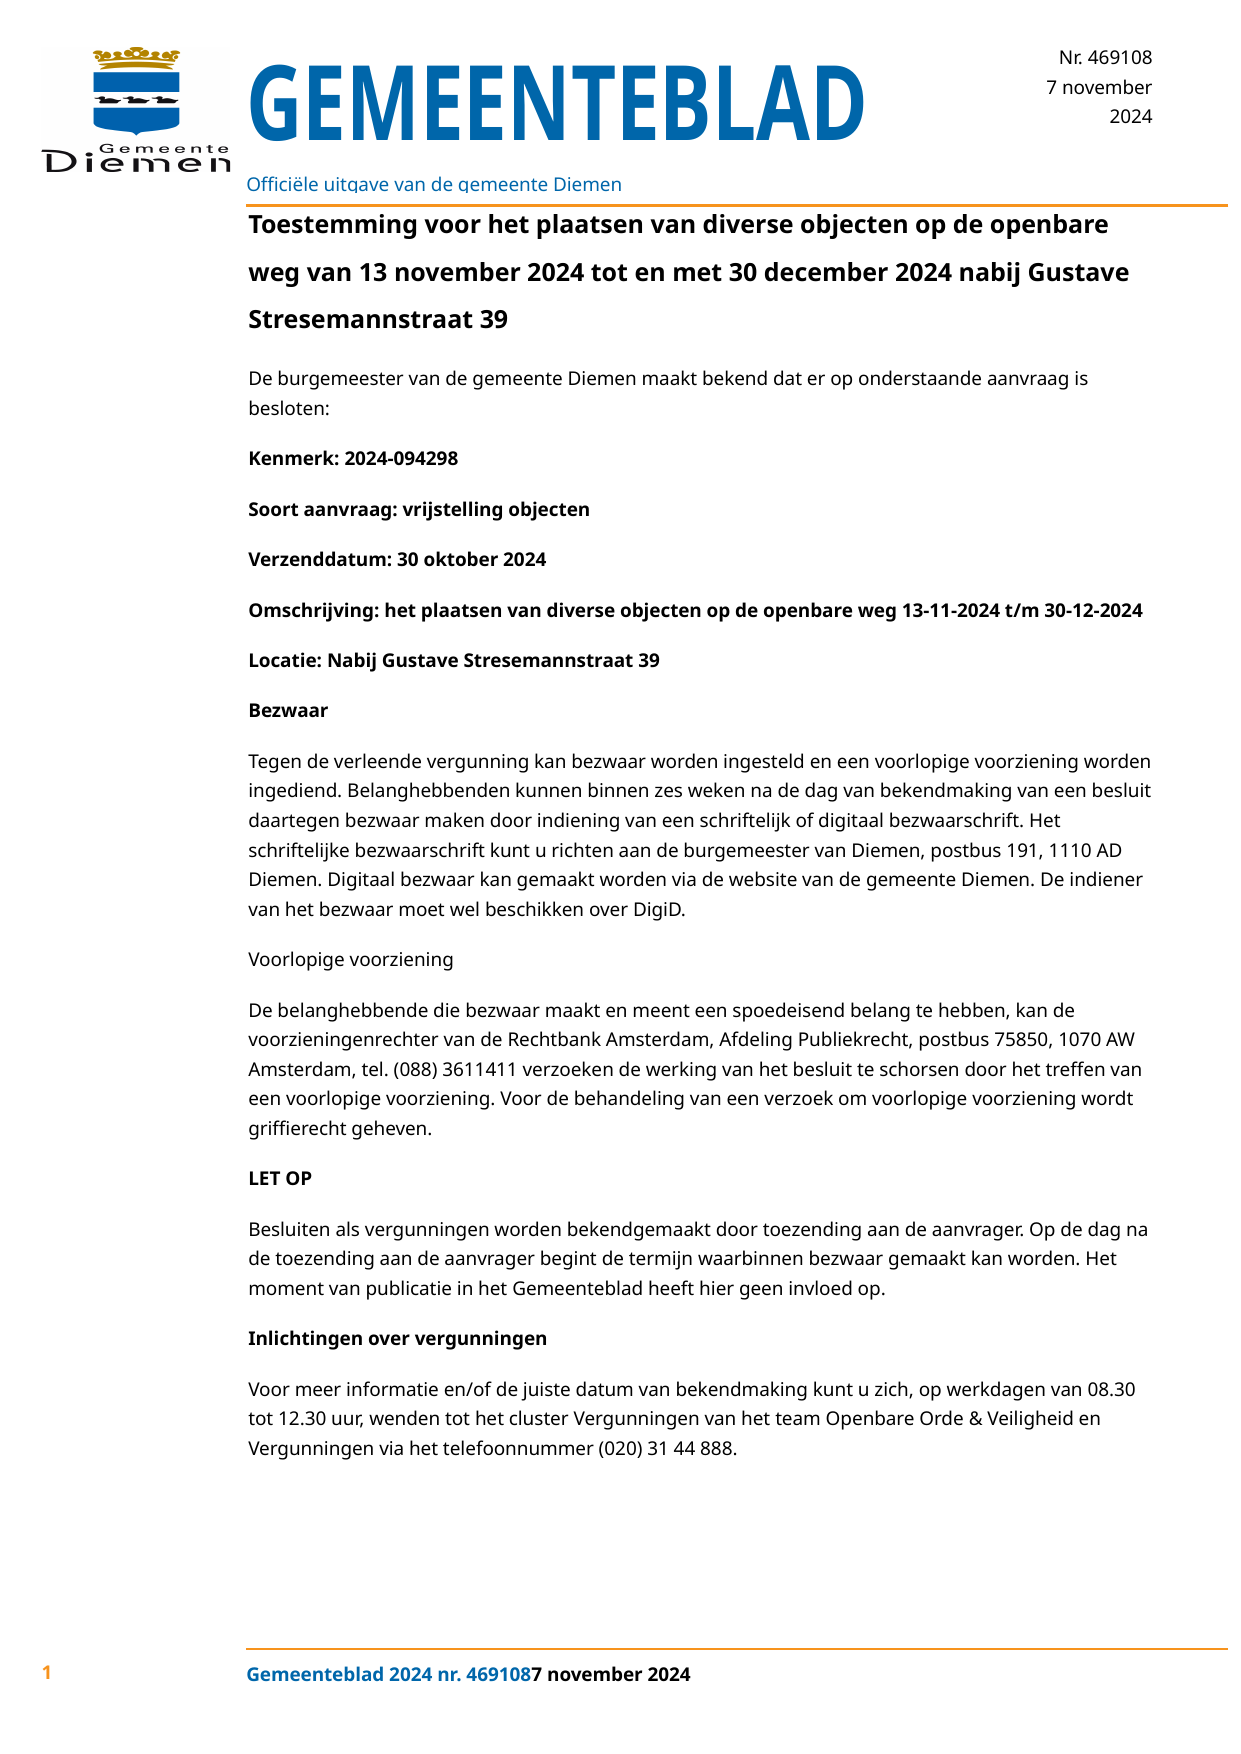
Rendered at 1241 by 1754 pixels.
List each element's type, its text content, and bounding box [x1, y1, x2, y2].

text Soort aanvraag: vrijstelling objecten [248, 496, 1152, 522]
text Locatie: Nabij Gustave Stresemannstraat 39 [248, 647, 1152, 673]
text Voor meer informatie en/of de juiste datum van bekendmaking kunt u zich, op werkdagen van 08.30 tot 12.30 uur, wenden tot het cluster Vergunningen van het team Openbare Orde & Veiligheid en Vergunningen via het telefoonnummer (020) 31 44 888. [248, 1376, 1152, 1461]
text LET OP [248, 1166, 1152, 1191]
text Inlichtingen over vergunningen [248, 1326, 1152, 1351]
text De burgemeester van de gemeente Diemen maakt bekend dat er op onderstaande aanvraag is besloten: [248, 366, 1152, 421]
text De belanghebbende die bezwaar maakt en meent een spoedeisend belang te hebben, kan de voorzieningenrechter van de Rechtbank Amsterdam, Afdeling Publiekrecht, postbus 75850, 1070 AW Amsterdam, tel. (088) 3611411 verzoeken de werking van het besluit te schorsen door het treffen van een voorlopige voorziening. Voor de behandeling van een verzoek om voorlopige voorziening wordt griffierecht geheven. [248, 997, 1152, 1141]
text Tegen de verleende vergunning kan bezwaar worden ingesteld en een voorlopige voorziening worden ingediend. Belanghebbenden kunnen binnen zes weken na de dag van bekendmaking van een besluit daartegen bezwaar maken door indiening van een schriftelijk of digitaal bezwaarschrift. Het schriftelijke bezwaarschrift kunt u richten aan de burgemeester van Diemen, postbus 191, 1110 AD Diemen. Digitaal bezwaar kan gemaakt worden via de website van de gemeente Diemen. De indiener van het bezwaar moet wel beschikken over DigiD. [248, 748, 1152, 922]
text Voorlopige voorziening [248, 946, 1152, 972]
text Bezwaar [248, 698, 1152, 723]
text Verzenddatum: 30 oktober 2024 [248, 546, 1152, 572]
text Omschrijving: het plaatsen van diverse objecten op de openbare weg 13-11-2024 t/m 30-12-2024 [248, 597, 1152, 622]
text Toestemming voor het plaatsen van diverse objecten op de openbare weg van 13 november 2024 tot en met 30 december 2024 nabij Gustave Stresemannstraat 39 [248, 207, 1152, 336]
text Besluiten als vergunningen worden bekendgemaakt door toezending aan de aanvrager. Op de dag na de toezending aan de aanvrager begint de termijn waarbinnen bezwaar gemaakt kan worden. Het moment van publicatie in het Gemeenteblad heeft hier geen invloed op. [248, 1216, 1152, 1301]
picture [41, 47, 231, 172]
text Kenmerk: 2024-094298 [248, 446, 1152, 471]
